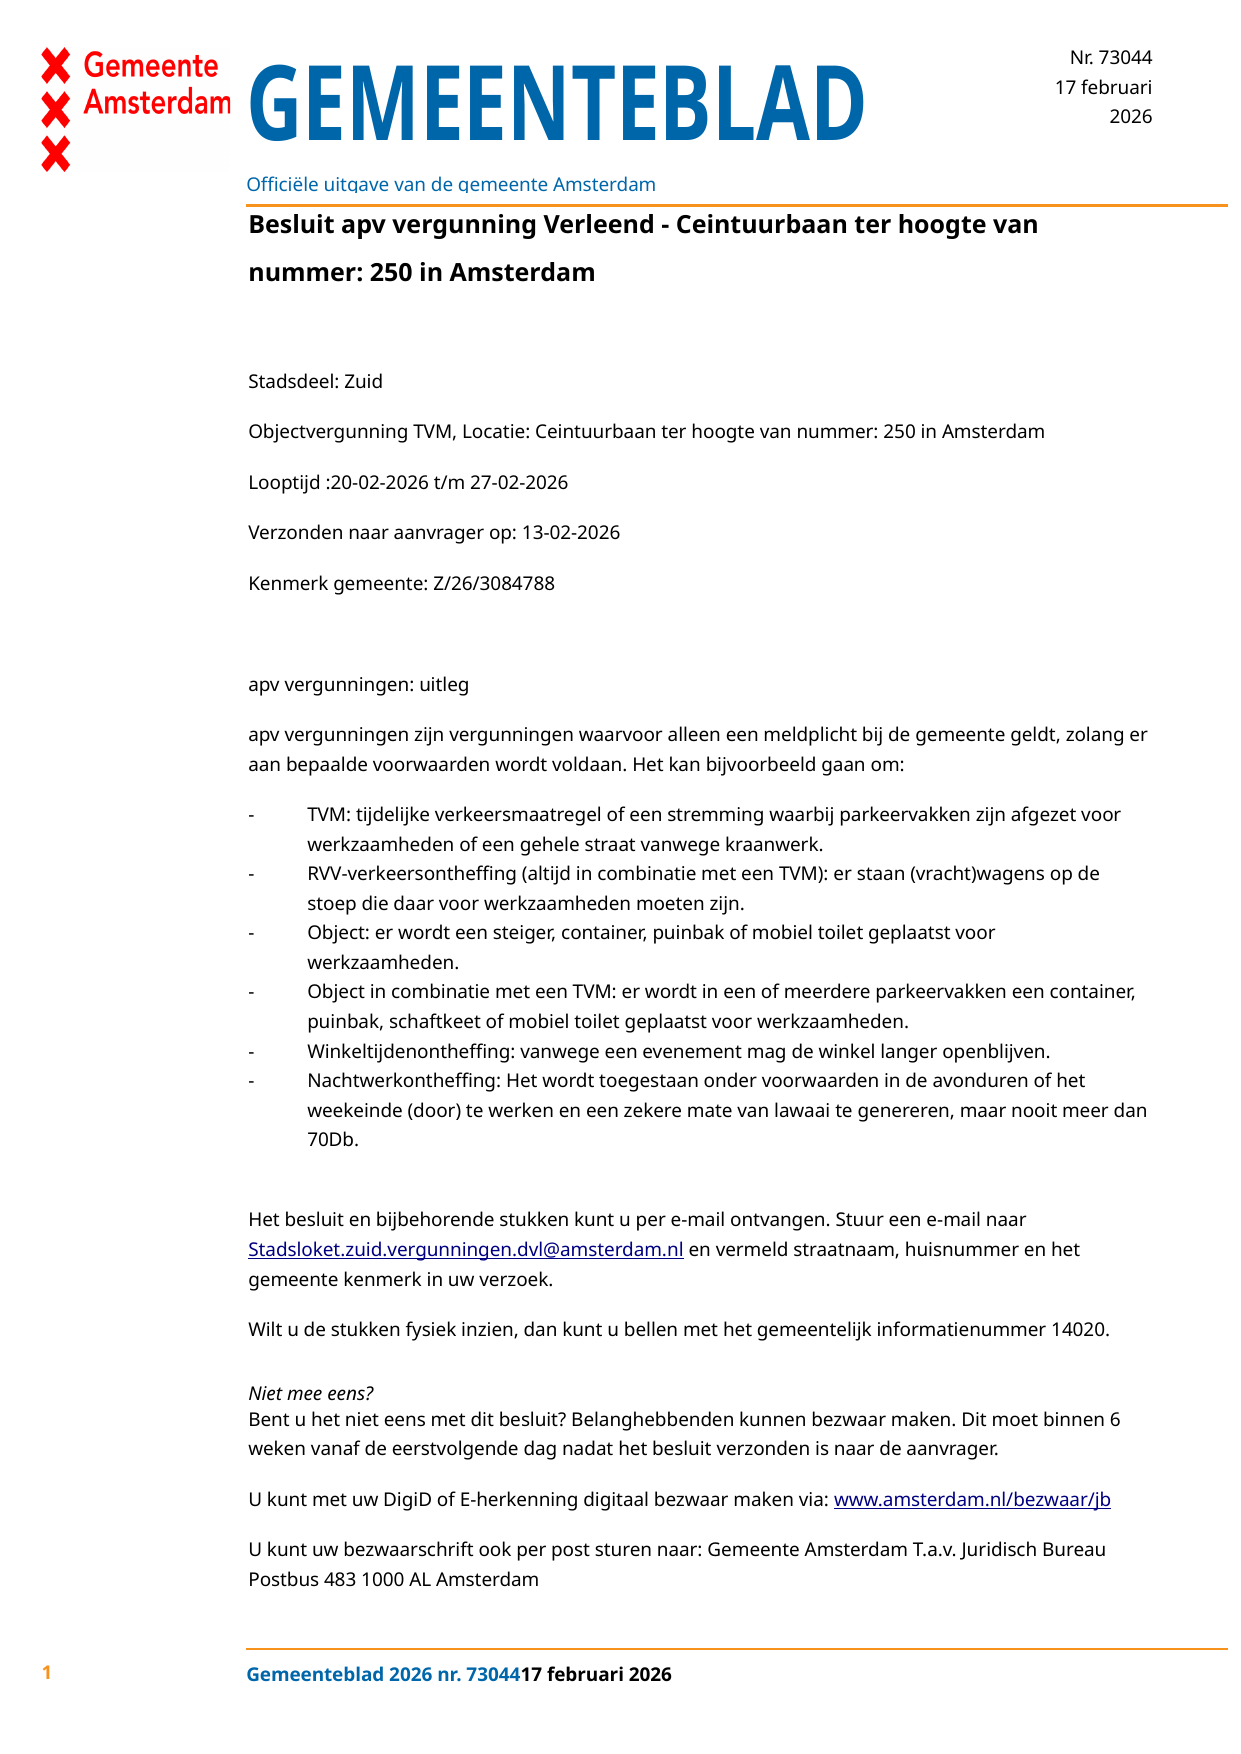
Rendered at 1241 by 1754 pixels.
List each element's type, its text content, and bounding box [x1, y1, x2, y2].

text Besluit apv vergunning Verleend - Ceintuurbaan ter hoogte van nummer: 250 in Amsterdam [248, 207, 1152, 288]
text Verzonden naar aanvrager op: 13-02-2026 [248, 519, 1152, 545]
list Winkeltijdenontheffing: vanwege een evenement mag de winkel langer openblijven. [248, 1038, 1152, 1064]
list RVV-verkeersontheffing (altijd in combinatie met een TVM): er staan (vracht)wagens op de stoep die daar voor werkzaamheden moeten zijn. [248, 860, 1152, 916]
text Objectvergunning TVM, Locatie: Ceintuurbaan ter hoogte van nummer: 250 in Amsterdam [248, 419, 1152, 444]
list Object in combinatie met een TVM: er wordt in een of meerdere parkeervakken een container, puinbak, schaftkeet of mobiel toilet geplaatst voor werkzaamheden. [248, 979, 1152, 1034]
text Het besluit en bijbehorende stukken kunt u per e-mail ontvangen. Stuur een e-mail naar Stadsloket.zuid.vergunningen.dvl@amsterdam.nl en vermeld straatnaam, huisnummer en het gemeente kenmerk in uw verzoek. [248, 1207, 1152, 1292]
text U kunt met uw DigiD of E-herkenning digitaal bezwaar maken via: www.amsterdam.nl/bezwaar/jb [248, 1486, 1152, 1512]
list TVM: tijdelijke verkeersmaatregel of een stremming waarbij parkeervakken zijn afgezet voor werkzaamheden of een gehele straat vanwege kraanwerk. [248, 801, 1152, 857]
text U kunt uw bezwaarschrift ook per post sturen naar: Gemeente Amsterdam T.a.v. Juridisch Bureau Postbus 483 1000 AL Amsterdam [248, 1536, 1152, 1592]
text Kenmerk gemeente: Z/26/3084788 [248, 570, 1152, 596]
text Niet mee eens? [248, 1380, 1152, 1406]
text Looptijd :20-02-2026 t/m 27-02-2026 [248, 469, 1152, 495]
picture [41, 47, 231, 172]
list Object: er wordt een steiger, container, puinbak of mobiel toilet geplaatst voor werkzaamheden. [248, 919, 1152, 975]
text apv vergunningen zijn vergunningen waarvoor alleen een meldplicht bij de gemeente geldt, zolang er aan bepaalde voorwaarden wordt voldaan. Het kan bijvoorbeeld gaan om: [248, 721, 1152, 777]
text Stadsdeel: Zuid [248, 368, 1152, 394]
text Wilt u de stukken fysiek inzien, dan kunt u bellen met het gemeentelijk informatienummer 14020. [248, 1316, 1152, 1342]
text apv vergunningen: uitleg [248, 671, 1152, 697]
list Nachtwerkontheffing: Het wordt toegestaan onder voorwaarden in de avonduren of het weekeinde (door) te werken en een zekere mate van lawaai te genereren, maar nooit meer dan 70Db. [248, 1067, 1152, 1152]
text Bent u het niet eens met dit besluit? Belanghebbenden kunnen bezwaar maken. Dit moet binnen 6 weken vanaf de eerstvolgende dag nadat het besluit verzonden is naar de aanvrager. [248, 1406, 1152, 1461]
